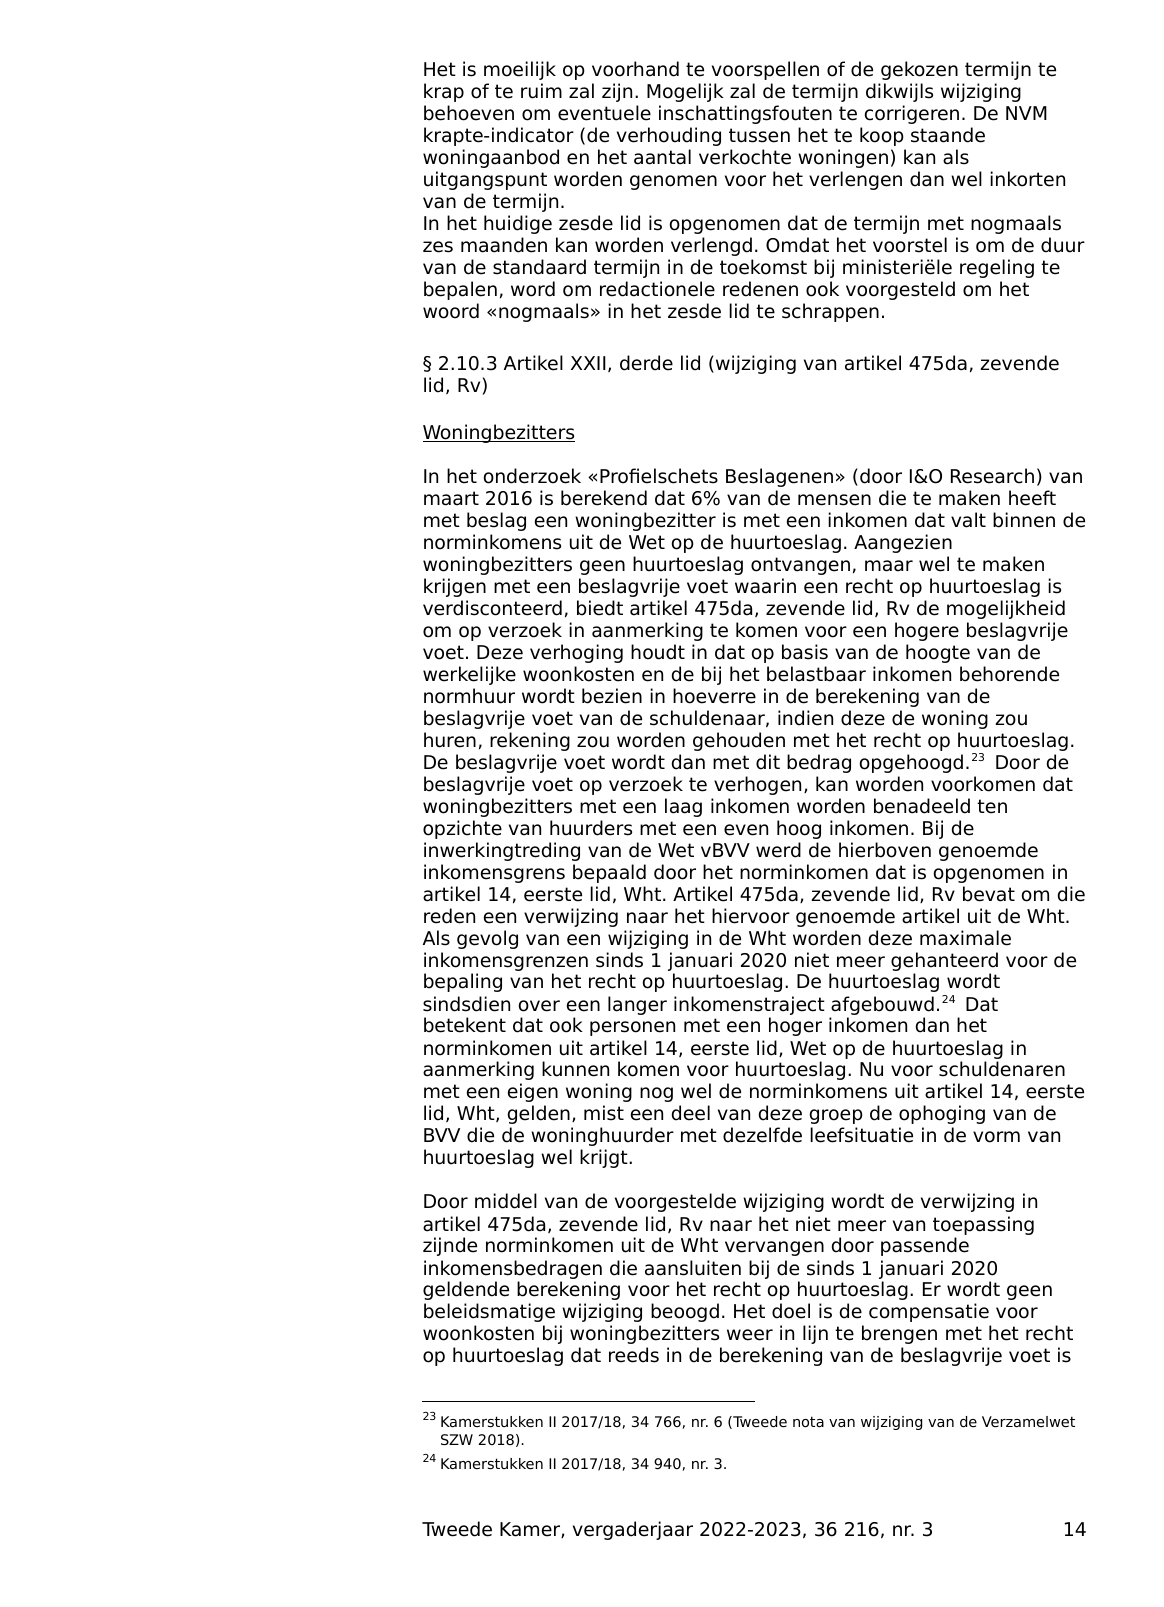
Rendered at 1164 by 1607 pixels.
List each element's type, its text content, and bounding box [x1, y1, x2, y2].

subtitle Woningbezitters [422, 422, 1087, 444]
subtitle § 2.10.3 Artikel XXII, derde lid (wijziging van artikel 475da, zevende lid, Rv) [422, 353, 1087, 397]
text Kamerstukken II 2017/18, 34 766, nr. 6 (Tweede nota van wijziging van de Verzamelwet SZW 2018). [422, 1410, 1087, 1449]
text Door middel van de voorgestelde wijziging wordt de verwijzing in artikel 475da, zevende lid, Rv naar het niet meer van toepassing zijnde norminkomen uit de Wht vervangen door passende inkomensbedragen die aansluiten bij de sinds 1 januari 2020 geldende berekening voor het recht op huurtoeslag. Er wordt geen beleidsmatige wijziging beoogd. Het doel is de compensatie voor woonkosten bij woningbezitters weer in lijn te brengen met het recht op huurtoeslag dat reeds in de berekening van de beslagvrije voet is [422, 1191, 1087, 1367]
text Kamerstukken II 2017/18, 34 940, nr. 3. [422, 1452, 1087, 1474]
text Het is moeilijk op voorhand te voorspellen of de gekozen termijn te krap of te ruim zal zijn. Mogelijk zal de termijn dikwijls wijziging behoeven om eventuele inschattingsfouten te corrigeren. De NVM krapte-indicator (de verhouding tussen het te koop staande woningaanbod en het aantal verkochte woningen) kan als uitgangspunt worden genomen voor het verlengen dan wel inkorten van de termijn. [422, 59, 1087, 213]
text In het onderzoek «Profielschets Beslagenen» (door I&O Research) van maart 2016 is berekend dat 6% van de mensen die te maken heeft met beslag een woningbezitter is met een inkomen dat valt binnen de norminkomens uit de Wet op de huurtoeslag. Aangezien woningbezitters geen huurtoeslag ontvangen, maar wel te maken krijgen met een beslagvrije voet waarin een recht op huurtoeslag is verdisconteerd, biedt artikel 475da, zevende lid, Rv de mogelijkheid om op verzoek in aanmerking te komen voor een hogere beslagvrije voet. Deze verhoging houdt in dat op basis van de hoogte van de werkelijke woonkosten en de bij het belastbaar inkomen behorende normhuur wordt bezien in hoeverre in de berekening van de beslagvrije voet van de schuldenaar, indien deze de woning zou huren, rekening zou worden gehouden met het recht op huurtoeslag. De beslagvrije voet wordt dan met dit bedrag opgehoogd. Door de beslagvrije voet op verzoek te verhogen, kan worden voorkomen dat woningbezitters met een laag inkomen worden benadeeld ten opzichte van huurders met een even hoog inkomen. Bij de inwerkingtreding van de Wet vBVV werd de hierboven genoemde inkomensgrens bepaald door het norminkomen dat is opgenomen in artikel 14, eerste lid, Wht. Artikel 475da, zevende lid, Rv bevat om die reden een verwijzing naar het hiervoor genoemde artikel uit de Wht. Als gevolg van een wijziging in de Wht worden deze maximale inkomensgrenzen sinds 1 januari 2020 niet meer gehanteerd voor de bepaling van het recht op huurtoeslag. De huurtoeslag wordt sindsdien over een langer inkomenstraject afgebouwd. Dat betekent dat ook personen met een hoger inkomen dan het norminkomen uit artikel 14, eerste lid, Wet op de huurtoeslag in aanmerking kunnen komen voor huurtoeslag. Nu voor schuldenaren met een eigen woning nog wel de norminkomens uit artikel 14, eerste lid, Wht, gelden, mist een deel van deze groep de ophoging van de BVV die de woninghuurder met dezelfde leefsituatie in de vorm van huurtoeslag wel krijgt. [422, 466, 1087, 1169]
text In het huidige zesde lid is opgenomen dat de termijn met nogmaals zes maanden kan worden verlengd. Omdat het voorstel is om de duur van de standaard termijn in de toekomst bij ministeriële regeling te bepalen, word om redactionele redenen ook voorgesteld om het woord «nogmaals» in het zesde lid te schrappen. [422, 213, 1087, 323]
